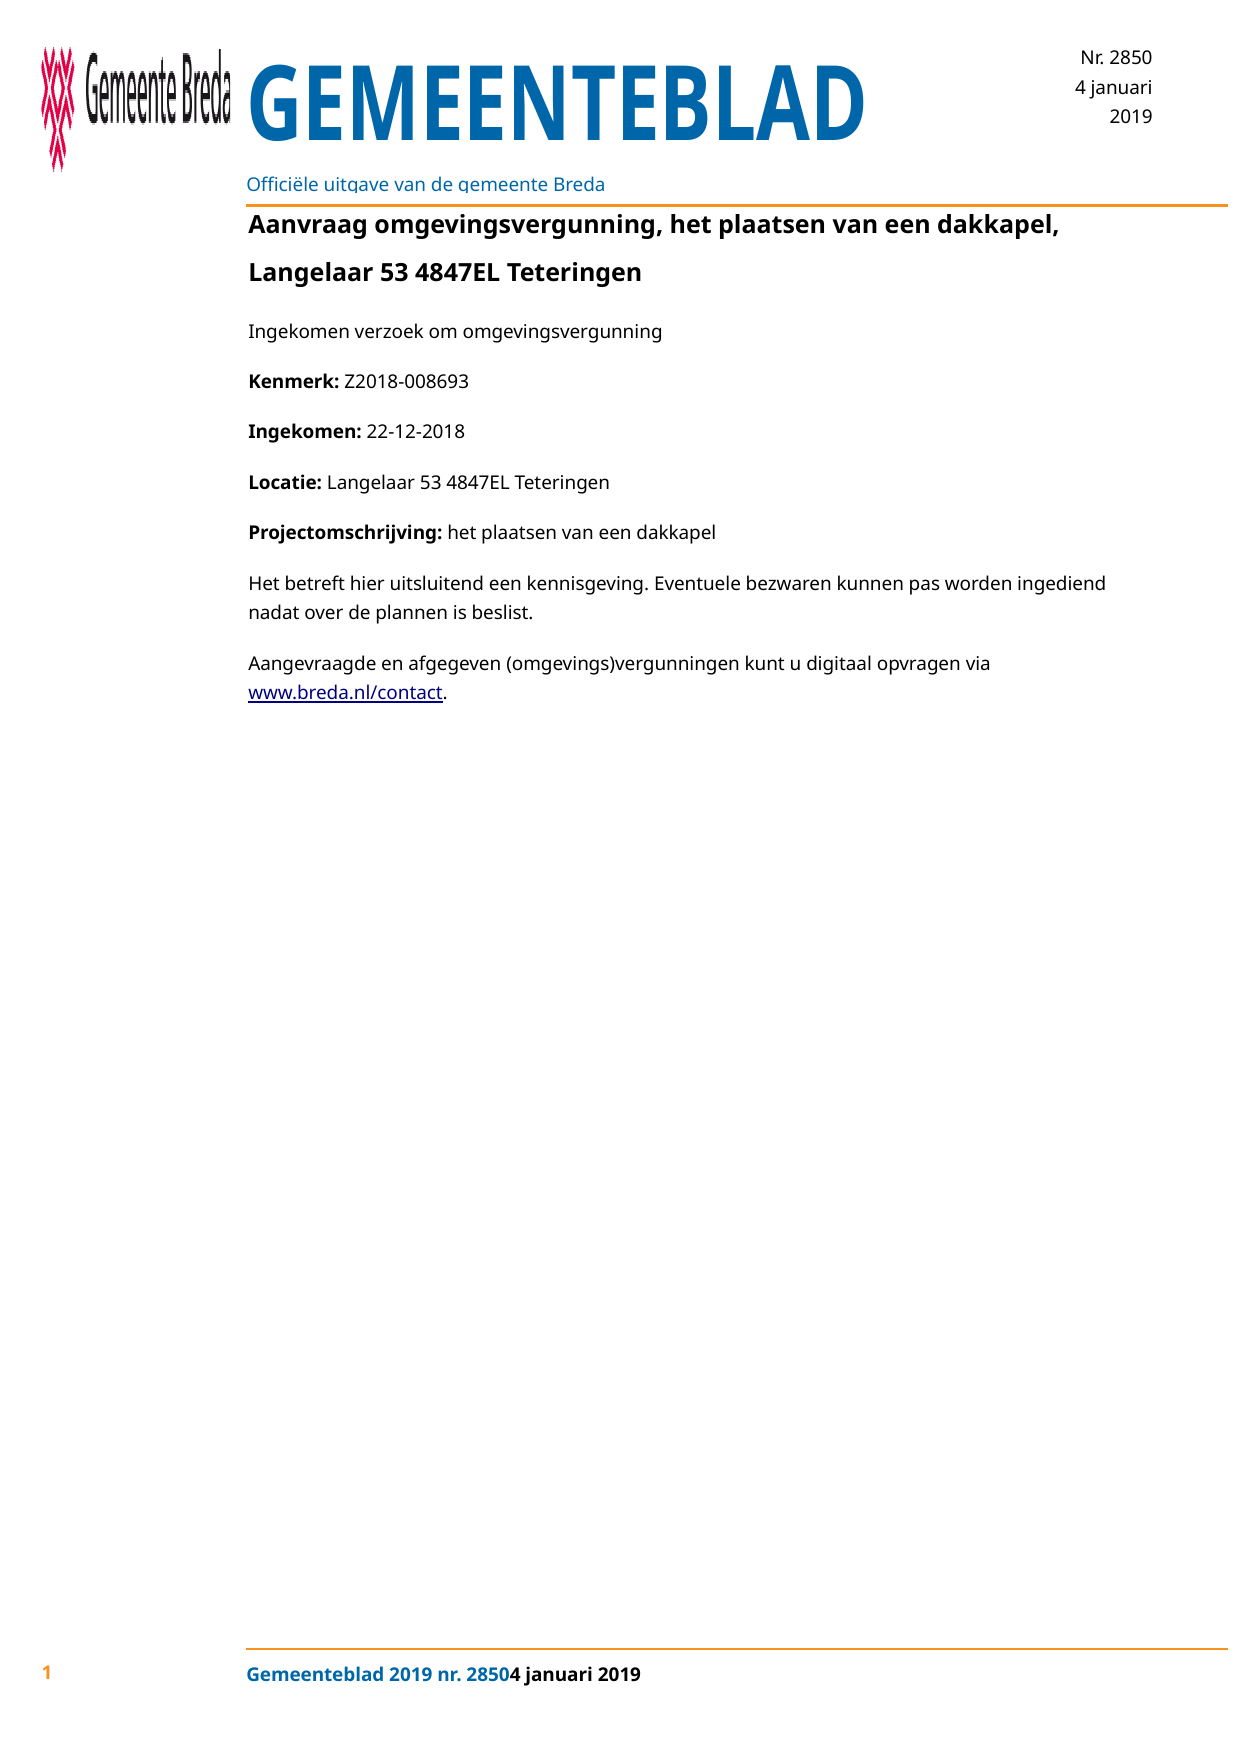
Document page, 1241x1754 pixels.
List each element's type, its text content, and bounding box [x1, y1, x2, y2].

text Kenmerk: Z2018-008693 [248, 368, 1152, 394]
picture [41, 47, 231, 172]
text Aanvraag omgevingsvergunning, het plaatsen van een dakkapel, Langelaar 53 4847EL Teteringen [248, 207, 1152, 288]
text Locatie: Langelaar 53 4847EL Teteringen [248, 469, 1152, 495]
text Ingekomen: 22-12-2018 [248, 419, 1152, 444]
text Ingekomen verzoek om omgevingsvergunning [248, 318, 1152, 344]
text Het betreft hier uitsluitend een kennisgeving. Eventuele bezwaren kunnen pas worden ingediend nadat over de plannen is beslist. [248, 570, 1152, 625]
text Projectomschrijving: het plaatsen van een dakkapel [248, 519, 1152, 545]
text Aangevraagde en afgegeven (omgevings)vergunningen kunt u digitaal opvragen via www.breda.nl/contact. [248, 650, 1152, 705]
